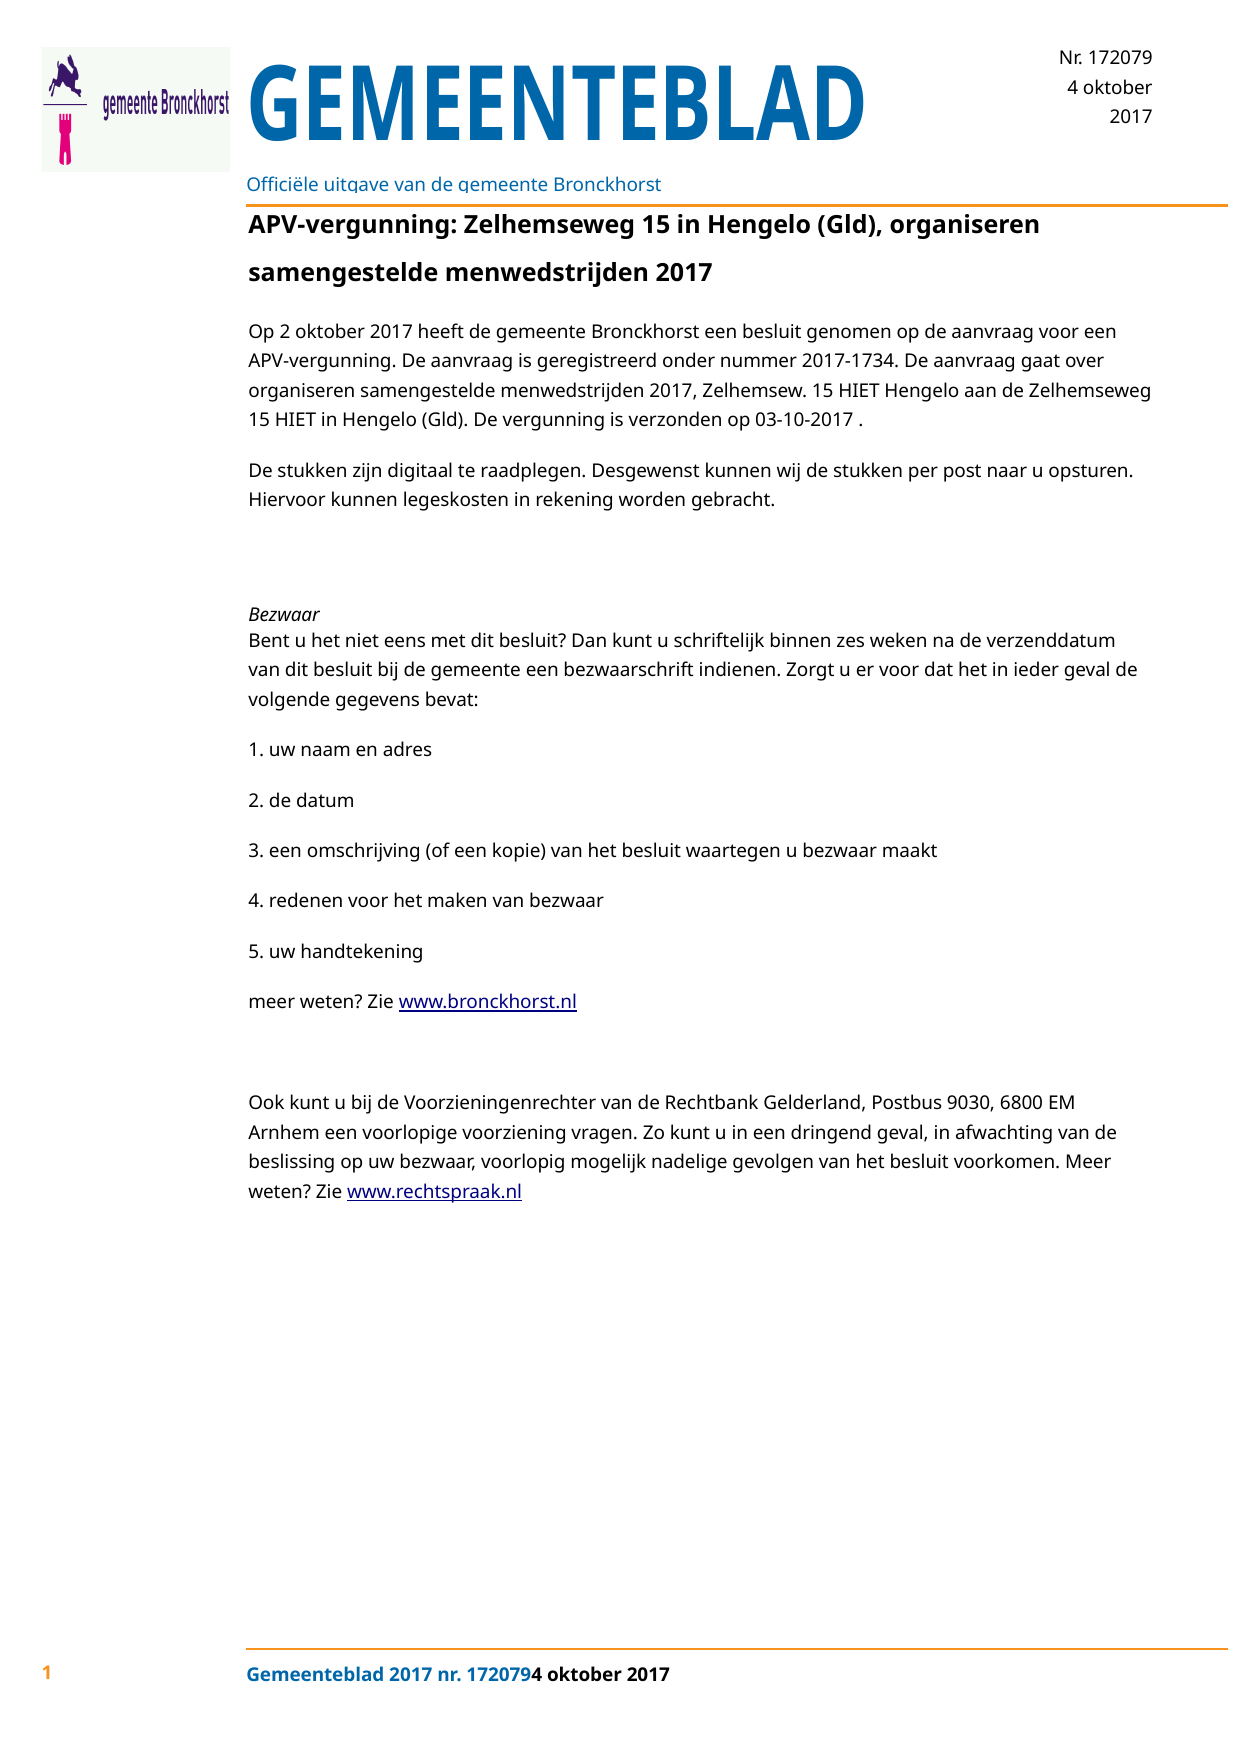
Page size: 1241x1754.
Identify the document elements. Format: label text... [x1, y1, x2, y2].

text Bent u het niet eens met dit besluit? Dan kunt u schriftelijk binnen zes weken na de verzenddatum van dit besluit bij de gemeente een bezwaarschrift indienen. Zorgt u er voor dat het in ieder geval de volgende gegevens bevat: [248, 627, 1152, 712]
text meer weten? Zie www.bronckhorst.nl [248, 988, 1152, 1014]
text De stukken zijn digitaal te raadplegen. Desgewenst kunnen wij de stukken per post naar u opsturen. Hiervoor kunnen legeskosten in rekening worden gebracht. [248, 457, 1152, 512]
text Ook kunt u bij de Voorzieningenrechter van de Rechtbank Gelderland, Postbus 9030, 6800 EM Arnhem een voorlopige voorziening vragen. Zo kunt u in een dringend geval, in afwachting van de beslissing op uw bezwaar, voorlopig mogelijk nadelige gevolgen van het besluit voorkomen. Meer weten? Zie www.rechtspraak.nl [248, 1089, 1152, 1204]
text Bezwaar [248, 601, 1152, 627]
picture [41, 47, 231, 172]
text Op 2 oktober 2017 heeft de gemeente Bronckhorst een besluit genomen op de aanvraag voor een APV-vergunning. De aanvraag is geregistreerd onder nummer 2017-1734. De aanvraag gaat over organiseren samengestelde menwedstrijden 2017, Zelhemsew. 15 HIET Hengelo aan de Zelhemseweg 15 HIET in Hengelo (Gld). De vergunning is verzonden op 03-10-2017 . [248, 318, 1152, 432]
text 2. de datum [248, 787, 1152, 812]
text 4. redenen voor het maken van bezwaar [248, 888, 1152, 913]
text 1. uw naam en adres [248, 736, 1152, 762]
text 3. een omschrijving (of een kopie) van het besluit waartegen u bezwaar maakt [248, 837, 1152, 863]
text 5. uw handtekening [248, 938, 1152, 964]
text APV-vergunning: Zelhemseweg 15 in Hengelo (Gld), organiseren samengestelde menwedstrijden 2017 [248, 207, 1152, 288]
